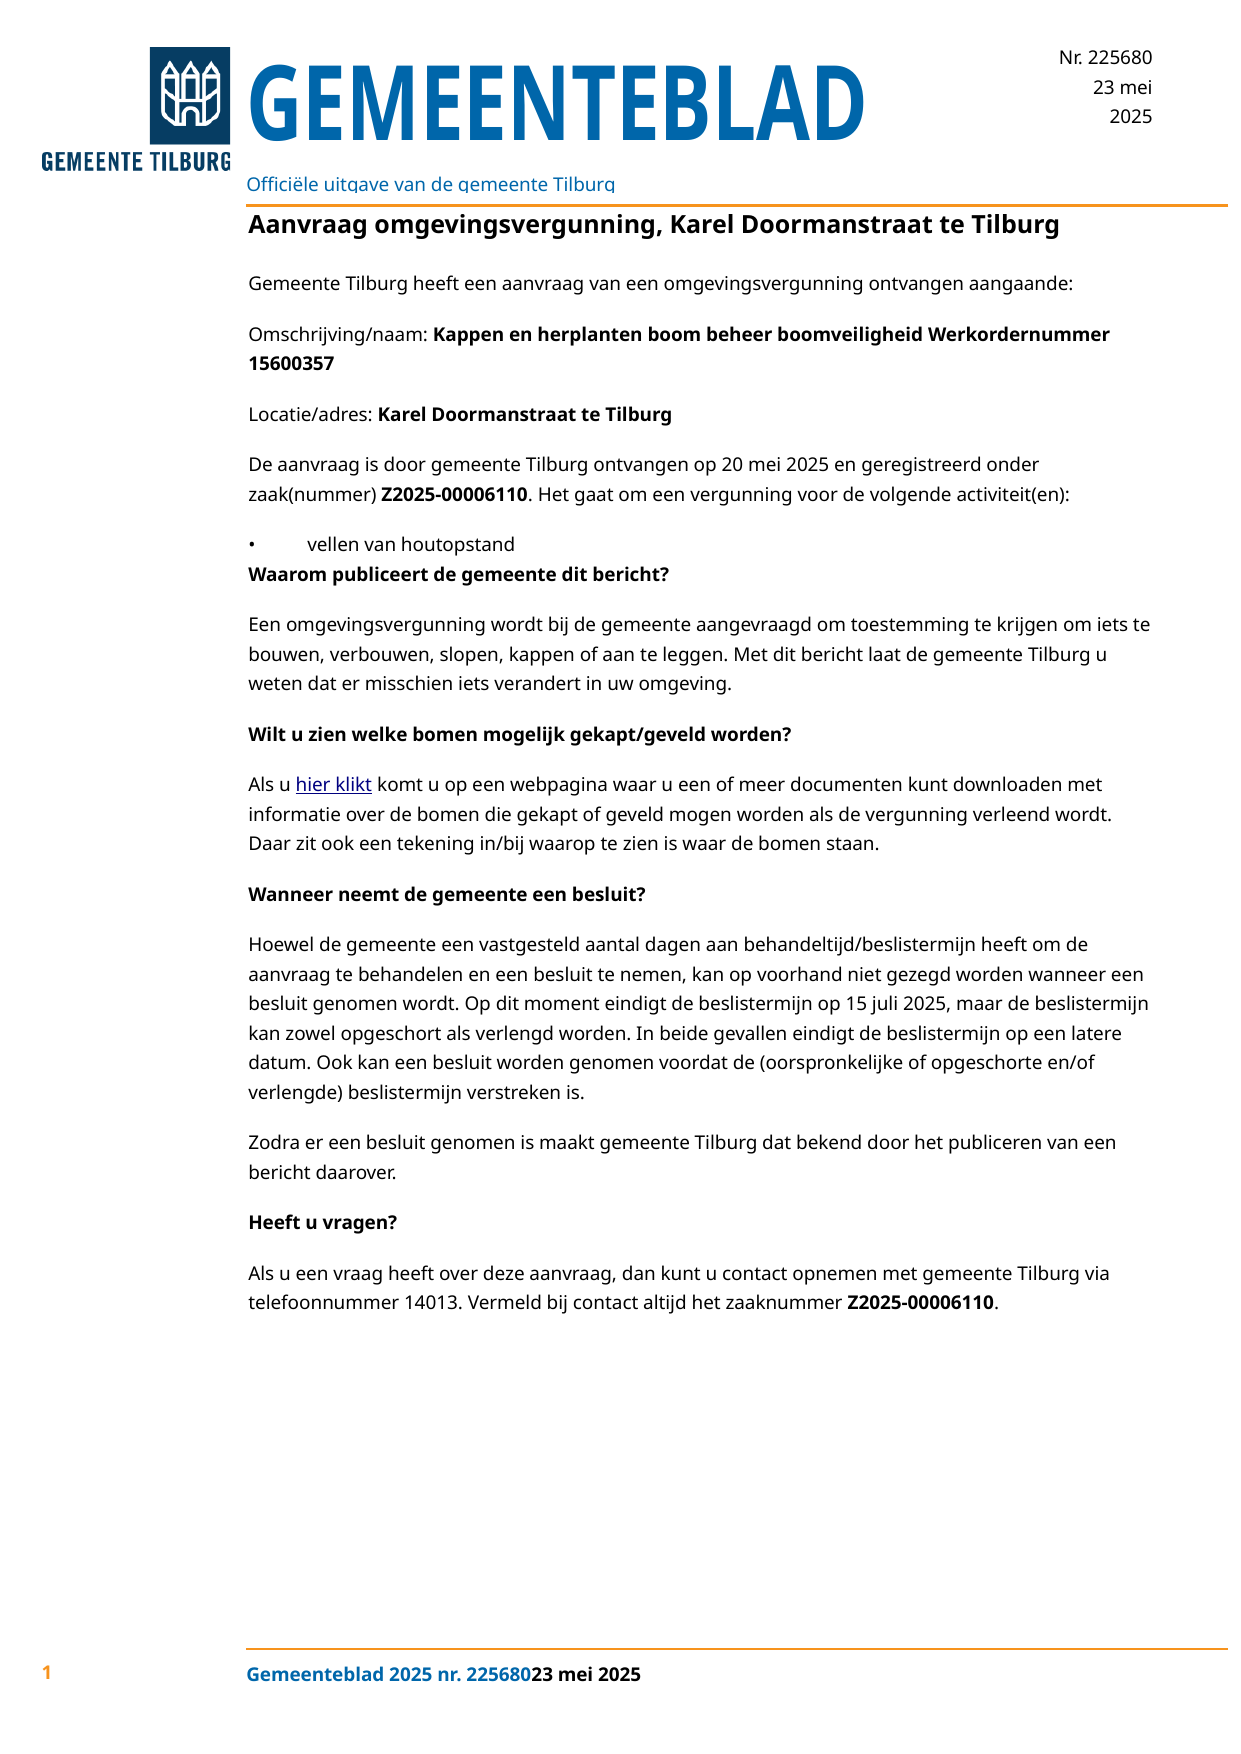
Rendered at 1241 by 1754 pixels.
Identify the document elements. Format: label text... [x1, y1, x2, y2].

text De aanvraag is door gemeente Tilburg ontvangen op 20 mei 2025 en geregistreerd onder zaak(nummer) Z2025-00006110. Het gaat om een vergunning voor de volgende activiteit(en): [248, 451, 1152, 506]
list vellen van houtopstand [248, 531, 1152, 557]
text Omschrijving/naam: Kappen en herplanten boom beheer boomveiligheid Werkordernummer 15600357 [248, 321, 1152, 376]
text Zodra er een besluit genomen is maakt gemeente Tilburg dat bekend door het publiceren van een bericht daarover. [248, 1129, 1152, 1185]
text Een omgevingsvergunning wordt bij de gemeente aangevraagd om toestemming te krijgen om iets te bouwen, verbouwen, slopen, kappen of aan te leggen. Met dit bericht laat de gemeente Tilburg u weten dat er misschien iets verandert in uw omgeving. [248, 611, 1152, 696]
text Hoewel de gemeente een vastgesteld aantal dagen aan behandeltijd/beslistermijn heeft om de aanvraag te behandelen en een besluit te nemen, kan op voorhand niet gezegd worden wanneer een besluit genomen wordt. Op dit moment eindigt de beslistermijn op 15 juli 2025, maar de beslistermijn kan zowel opgeschort als verlengd worden. In beide gevallen eindigt de beslistermijn op een latere datum. Ook kan een besluit worden genomen voordat de (oorspronkelijke of opgeschorte en/of verlengde) beslistermijn verstreken is. [248, 931, 1152, 1105]
picture [41, 47, 231, 172]
text Waarom publiceert de gemeente dit bericht? [248, 561, 1152, 586]
text Als u hier klikt komt u op een webpagina waar u een of meer documenten kunt downloaden met informatie over de bomen die gekapt of geveld mogen worden als de vergunning verleend wordt. Daar zit ook een tekening in/bij waarop te zien is waar de bomen staan. [248, 771, 1152, 856]
text Als u een vraag heeft over deze aanvraag, dan kunt u contact opnemen met gemeente Tilburg via telefoonnummer 14013. Vermeld bij contact altijd het zaaknummer Z2025-00006110. [248, 1260, 1152, 1315]
text Gemeente Tilburg heeft een aanvraag van een omgevingsvergunning ontvangen aangaande: [248, 270, 1152, 296]
text Heeft u vragen? [248, 1209, 1152, 1235]
text Wanneer neemt de gemeente een besluit? [248, 881, 1152, 906]
text Aanvraag omgevingsvergunning, Karel Doormanstraat te Tilburg [248, 207, 1152, 241]
text Locatie/adres: Karel Doormanstraat te Tilburg [248, 401, 1152, 426]
text Wilt u zien welke bomen mogelijk gekapt/geveld worden? [248, 721, 1152, 746]
